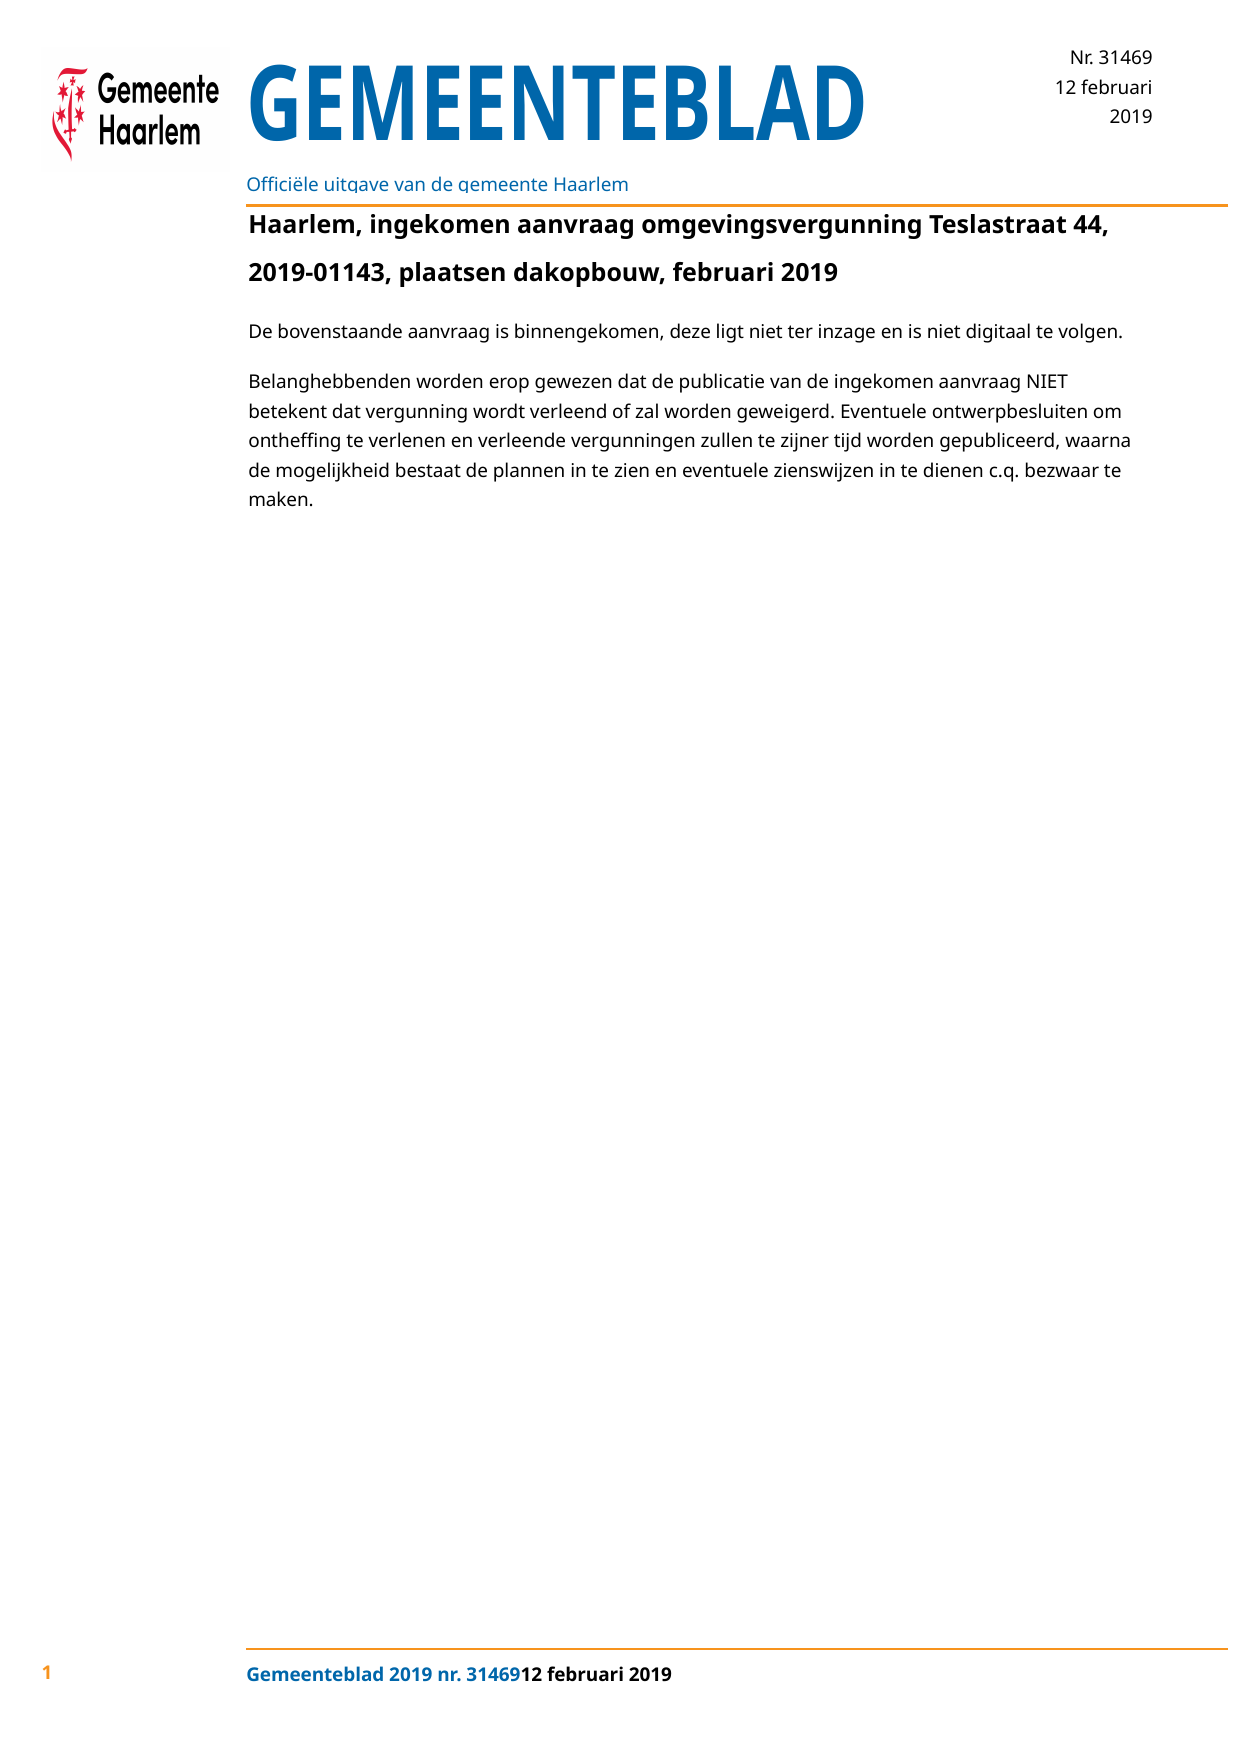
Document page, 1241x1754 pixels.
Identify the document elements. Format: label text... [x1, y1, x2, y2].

text De bovenstaande aanvraag is binnengekomen, deze ligt niet ter inzage en is niet digitaal te volgen. [248, 318, 1152, 344]
text Belanghebbenden worden erop gewezen dat de publicatie van de ingekomen aanvraag NIET betekent dat vergunning wordt verleend of zal worden geweigerd. Eventuele ontwerpbesluiten om ontheffing te verlenen en verleende vergunningen zullen te zijner tijd worden gepubliceerd, waarna de mogelijkheid bestaat de plannen in te zien en eventuele zienswijzen in te dienen c.q. bezwaar te maken. [248, 368, 1152, 512]
picture [41, 47, 231, 172]
text Haarlem, ingekomen aanvraag omgevingsvergunning Teslastraat 44, 2019-01143, plaatsen dakopbouw, februari 2019 [248, 207, 1152, 288]
